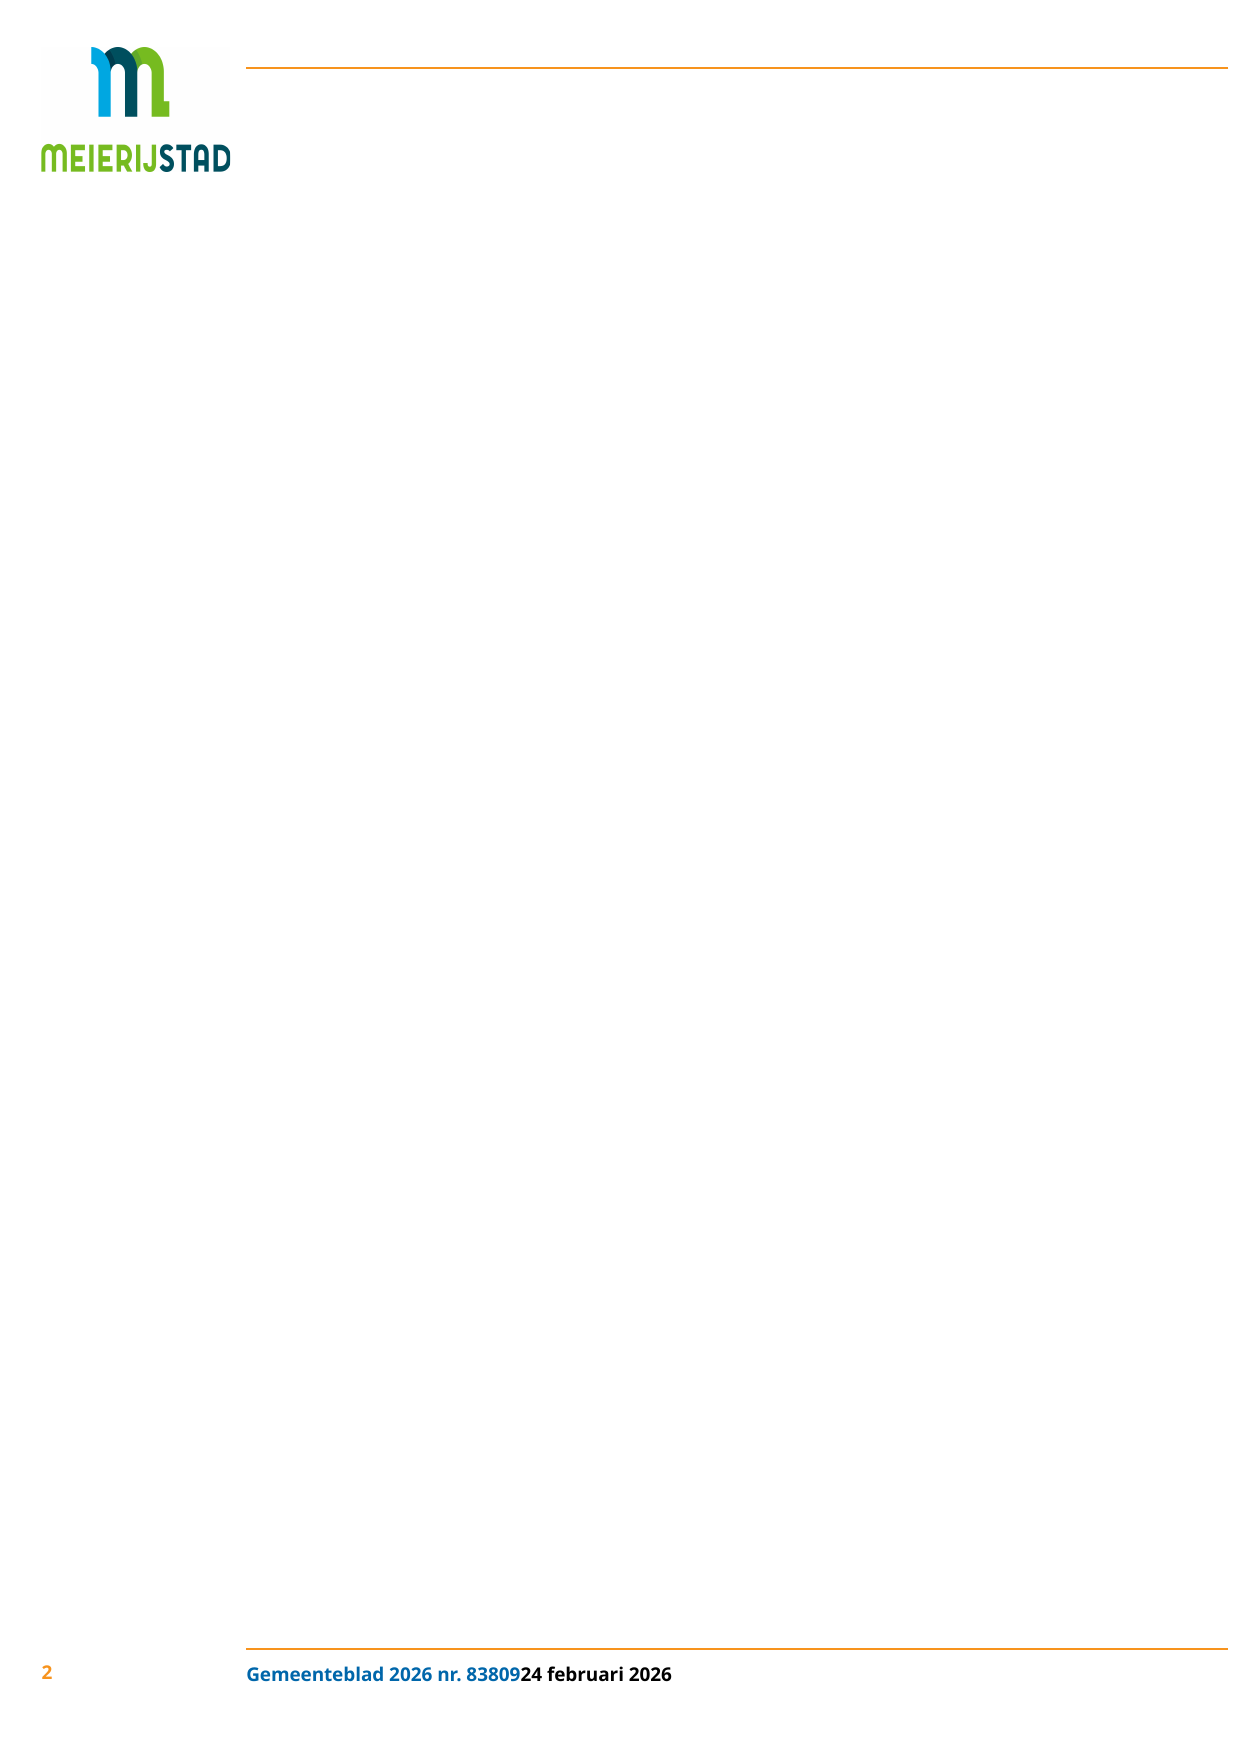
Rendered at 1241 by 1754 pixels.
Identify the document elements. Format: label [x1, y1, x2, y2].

picture [41, 47, 231, 172]
